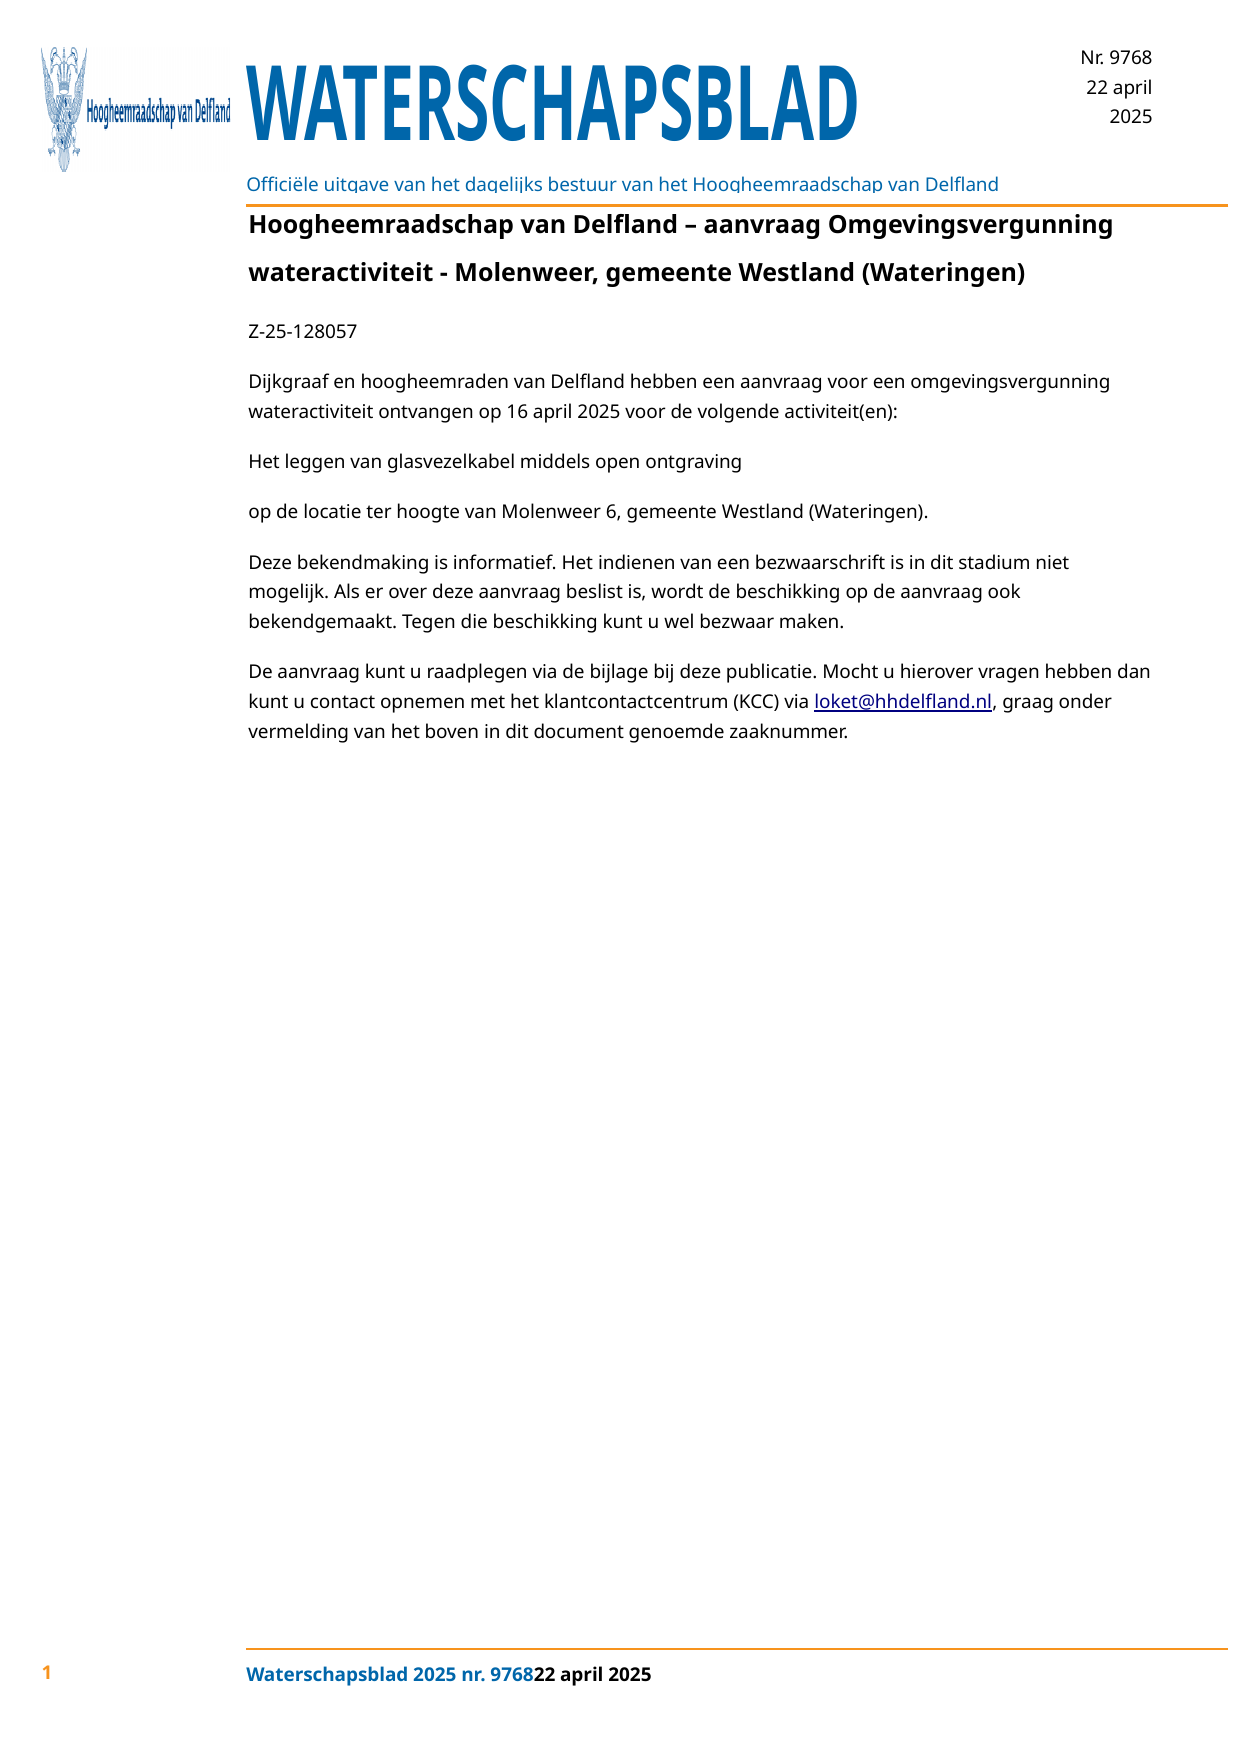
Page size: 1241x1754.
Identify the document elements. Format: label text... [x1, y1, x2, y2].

text Het leggen van glasvezelkabel middels open ontgraving [248, 448, 1152, 474]
text Z-25-128057 [248, 318, 1152, 344]
text Dijkgraaf en hoogheemraden van Delfland hebben een aanvraag voor een omgevingsvergunning wateractiviteit ontvangen op 16 april 2025 voor de volgende activiteit(en): [248, 368, 1152, 424]
text De aanvraag kunt u raadplegen via de bijlage bij deze publicatie. Mocht u hierover vragen hebben dan kunt u contact opnemen met het klantcontactcentrum (KCC) via loket@hhdelfland.nl, graag onder vermelding van het boven in dit document genoemde zaaknummer. [248, 659, 1152, 744]
text Deze bekendmaking is informatief. Het indienen van een bezwaarschrift is in dit stadium niet mogelijk. Als er over deze aanvraag beslist is, wordt de beschikking op de aanvraag ook bekendgemaakt. Tegen die beschikking kunt u wel bezwaar maken. [248, 549, 1152, 634]
text op de locatie ter hoogte van Molenweer 6, gemeente Westland (Wateringen). [248, 499, 1152, 524]
text Hoogheemraadschap van Delfland – aanvraag Omgevingsvergunning wateractiviteit - Molenweer, gemeente Westland (Wateringen) [248, 207, 1152, 288]
picture [41, 47, 231, 172]
